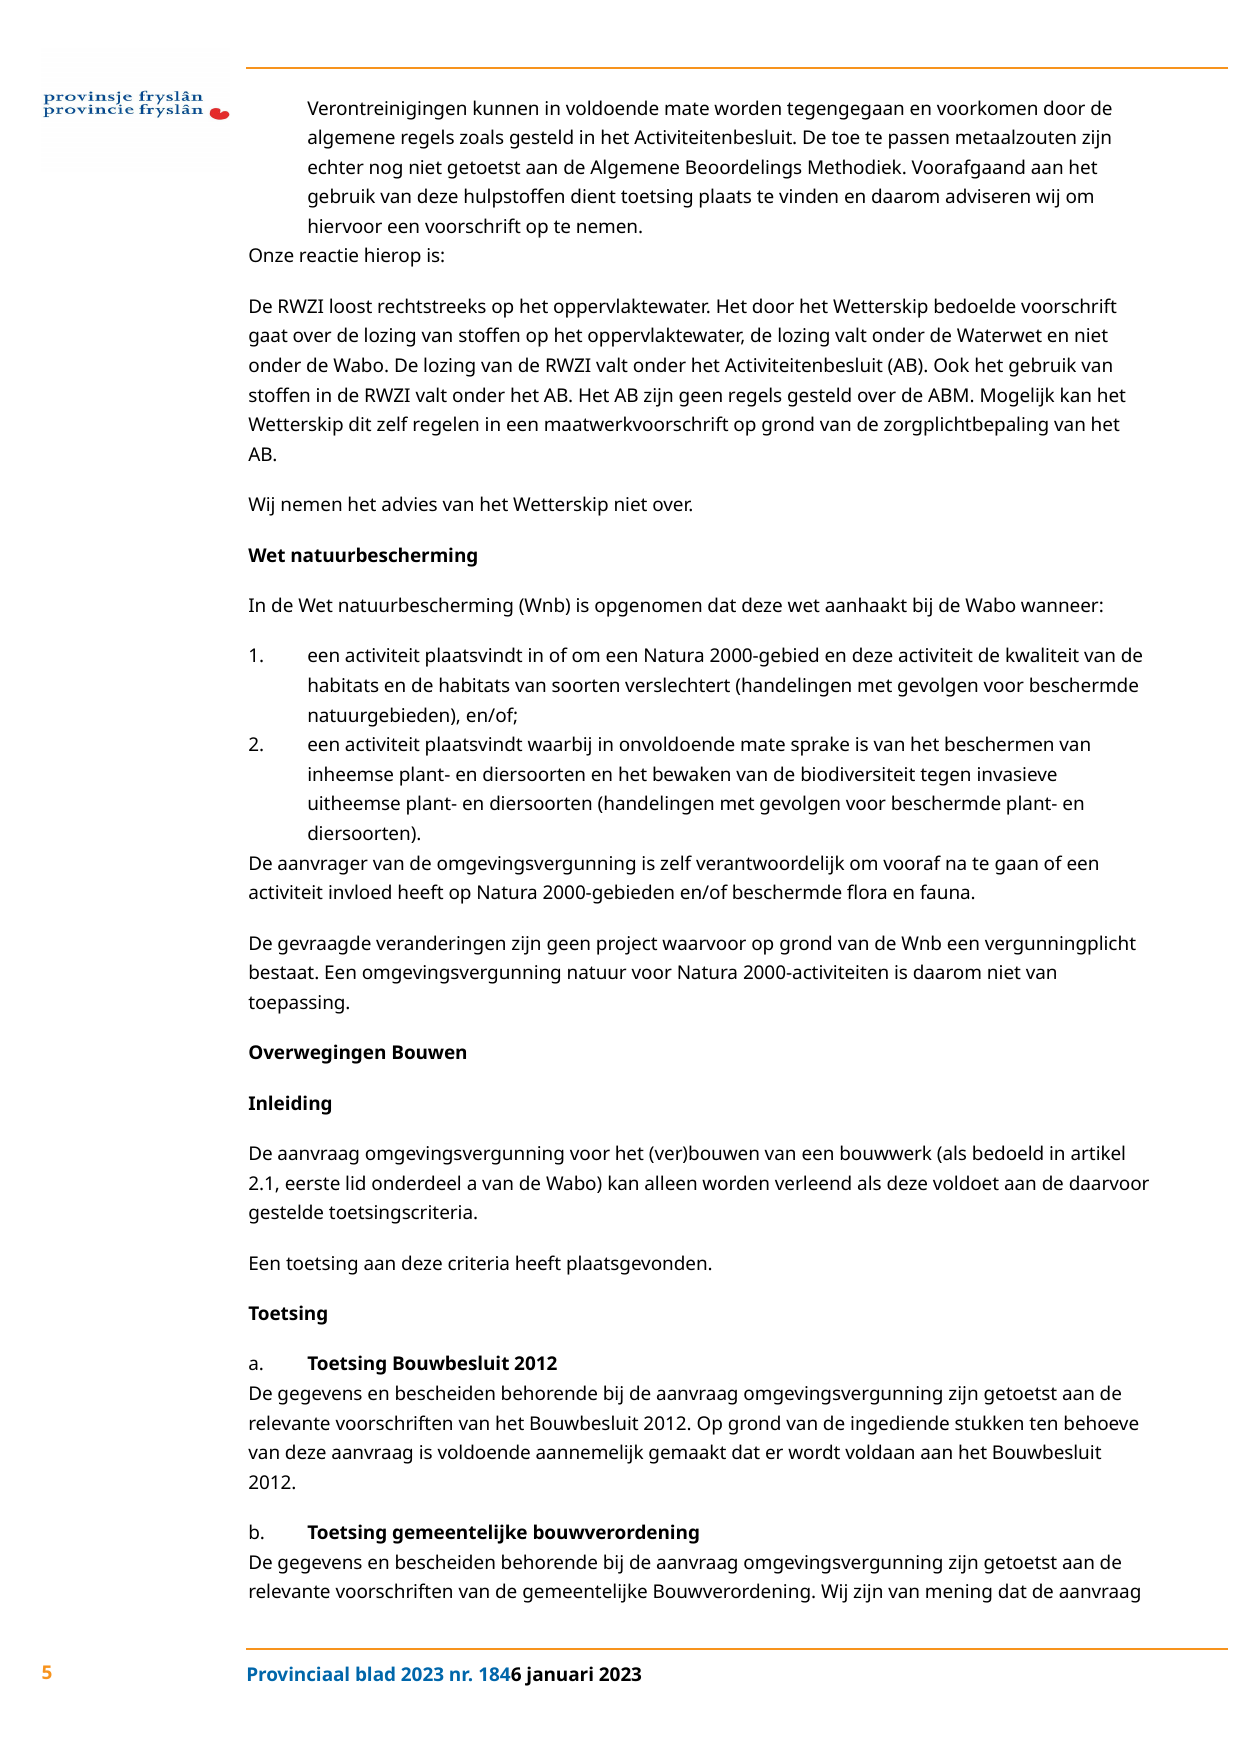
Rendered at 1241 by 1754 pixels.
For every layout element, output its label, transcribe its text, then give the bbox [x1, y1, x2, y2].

text Inleiding [248, 1090, 1152, 1116]
text De RWZI loost rechtstreeks op het oppervlaktewater. Het door het Wetterskip bedoelde voorschrift gaat over de lozing van stoffen op het oppervlaktewater, de lozing valt onder de Waterwet en niet onder de Wabo. De lozing van de RWZI valt onder het Activiteitenbesluit (AB). Ook het gebruik van stoffen in de RWZI valt onder het AB. Het AB zijn geen regels gesteld over de ABM. Mogelijk kan het Wetterskip dit zelf regelen in een maatwerkvoorschrift op grond van de zorgplichtbepaling van het AB. [248, 293, 1152, 467]
text Wij nemen het advies van het Wetterskip niet over. [248, 491, 1152, 517]
text De gevraagde veranderingen zijn geen project waarvoor op grond van de Wnb een vergunningplicht bestaat. Een omgevingsvergunning natuur voor Natura 2000-activiteiten is daarom niet van toepassing. [248, 930, 1152, 1015]
text Onze reactie hierop is: [248, 243, 1152, 268]
list een activiteit plaatsvindt waarbij in onvoldoende mate sprake is van het beschermen van inheemse plant- en diersoorten en het bewaken van de biodiversiteit tegen invasieve uitheemse plant- en diersoorten (handelingen met gevolgen voor beschermde plant- en diersoorten). [248, 731, 1152, 846]
text Toetsing [248, 1300, 1152, 1326]
text De gegevens en bescheiden behorende bij de aanvraag omgevingsvergunning zijn getoetst aan de relevante voorschriften van de gemeentelijke Bouwverordening. Wij zijn van mening dat de aanvraag [248, 1549, 1152, 1604]
text Overwegingen Bouwen [248, 1039, 1152, 1065]
text De gegevens en bescheiden behorende bij de aanvraag omgevingsvergunning zijn getoetst aan de relevante voorschriften van het Bouwbesluit 2012. Op grond van de ingediende stukken ten behoeve van deze aanvraag is voldoende aannemelijk gemaakt dat er wordt voldaan aan het Bouwbesluit 2012. [248, 1380, 1152, 1495]
picture [41, 47, 231, 172]
list Verontreinigingen kunnen in voldoende mate worden tegengegaan en voorkomen door de algemene regels zoals gesteld in het Activiteitenbesluit. De toe te passen metaalzouten zijn echter nog niet getoetst aan de Algemene Beoordelings Methodiek. Voorafgaand aan het gebruik van deze hulpstoffen dient toetsing plaats te vinden en daarom adviseren wij om hiervoor een voorschrift op te nemen. [248, 95, 1152, 239]
text In de Wet natuurbescherming (Wnb) is opgenomen dat deze wet aanhaakt bij de Wabo wanneer: [248, 592, 1152, 618]
text Wet natuurbescherming [248, 542, 1152, 568]
list Toetsing gemeentelijke bouwverordening [248, 1519, 1152, 1545]
text De aanvrager van de omgevingsvergunning is zelf verantwoordelijk om vooraf na te gaan of een activiteit invloed heeft op Natura 2000-gebieden en/of beschermde flora en fauna. [248, 850, 1152, 905]
list Toetsing Bouwbesluit 2012 [248, 1351, 1152, 1376]
text De aanvraag omgevingsvergunning voor het (ver)bouwen van een bouwwerk (als bedoeld in artikel 2.1, eerste lid onderdeel a van de Wabo) kan alleen worden verleend als deze voldoet aan de daarvoor gestelde toetsingscriteria. [248, 1140, 1152, 1225]
text Een toetsing aan deze criteria heeft plaatsgevonden. [248, 1250, 1152, 1276]
list een activiteit plaatsvindt in of om een Natura 2000-gebied en deze activiteit de kwaliteit van de habitats en de habitats van soorten verslechtert (handelingen met gevolgen voor beschermde natuurgebieden), en/of; [248, 643, 1152, 728]
